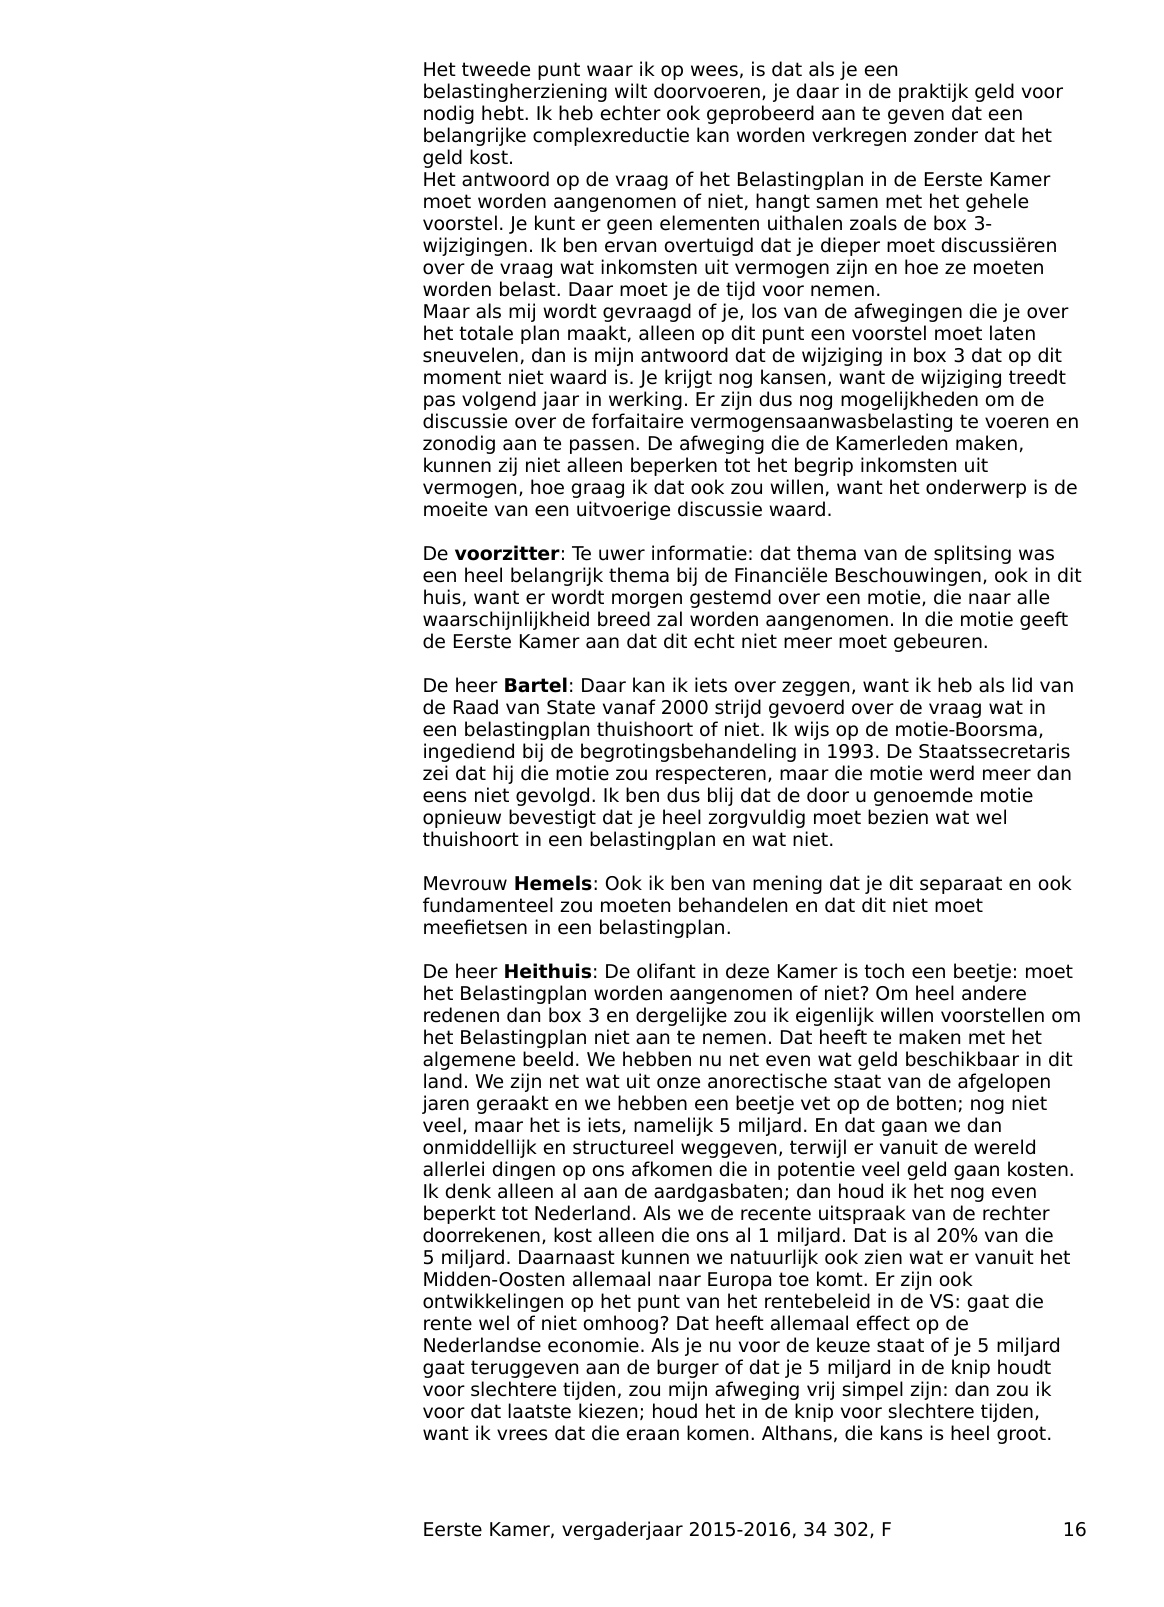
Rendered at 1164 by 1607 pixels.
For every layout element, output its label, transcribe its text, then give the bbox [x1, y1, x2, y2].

text De heer Bartel: Daar kan ik iets over zeggen, want ik heb als lid van de Raad van State vanaf 2000 strijd gevoerd over de vraag wat in een belastingplan thuishoort of niet. Ik wijs op de motie-Boorsma, ingediend bij de begrotingsbehandeling in 1993. De Staatssecretaris zei dat hij die motie zou respecteren, maar die motie werd meer dan eens niet gevolgd. Ik ben dus blij dat de door u genoemde motie opnieuw bevestigt dat je heel zorgvuldig moet bezien wat wel thuishoort in een belastingplan en wat niet. [422, 675, 1087, 851]
text Mevrouw Hemels: Ook ik ben van mening dat je dit separaat en ook fundamenteel zou moeten behandelen en dat dit niet moet meefietsen in een belastingplan. [422, 873, 1087, 939]
text Het tweede punt waar ik op wees, is dat als je een belastingherziening wilt doorvoeren, je daar in de praktijk geld voor nodig hebt. Ik heb echter ook geprobeerd aan te geven dat een belangrijke complexreductie kan worden verkregen zonder dat het geld kost. [422, 59, 1087, 169]
text De heer Heithuis: De olifant in deze Kamer is toch een beetje: moet het Belastingplan worden aangenomen of niet? Om heel andere redenen dan box 3 en dergelijke zou ik eigenlijk willen voorstellen om het Belastingplan niet aan te nemen. Dat heeft te maken met het algemene beeld. We hebben nu net even wat geld beschikbaar in dit land. We zijn net wat uit onze anorectische staat van de afgelopen jaren geraakt en we hebben een beetje vet op de botten; nog niet veel, maar het is iets, namelijk 5 miljard. En dat gaan we dan onmiddellijk en structureel weggeven, terwijl er vanuit de wereld allerlei dingen op ons afkomen die in potentie veel geld gaan kosten. Ik denk alleen al aan de aardgasbaten; dan houd ik het nog even beperkt tot Nederland. Als we de recente uitspraak van de rechter doorrekenen, kost alleen die ons al 1 miljard. Dat is al 20% van die 5 miljard. Daarnaast kunnen we natuurlijk ook zien wat er vanuit het Midden-Oosten allemaal naar Europa toe komt. Er zijn ook ontwikkelingen op het punt van het rentebeleid in de VS: gaat die rente wel of niet omhoog? Dat heeft allemaal effect op de Nederlandse economie. Als je nu voor de keuze staat of je 5 miljard gaat teruggeven aan de burger of dat je 5 miljard in de knip houdt voor slechtere tijden, zou mijn afweging vrij simpel zijn: dan zou ik voor dat laatste kiezen; houd het in de knip voor slechtere tijden, want ik vrees dat die eraan komen. Althans, die kans is heel groot. [422, 961, 1087, 1444]
text De voorzitter: Te uwer informatie: dat thema van de splitsing was een heel belangrijk thema bij de Financiële Beschouwingen, ook in dit huis, want er wordt morgen gestemd over een motie, die naar alle waarschijnlijkheid breed zal worden aangenomen. In die motie geeft de Eerste Kamer aan dat dit echt niet meer moet gebeuren. [422, 543, 1087, 653]
text Het antwoord op de vraag of het Belastingplan in de Eerste Kamer moet worden aangenomen of niet, hangt samen met het gehele voorstel. Je kunt er geen elementen uithalen zoals de box 3-wijzigingen. Ik ben ervan overtuigd dat je dieper moet discussiëren over de vraag wat inkomsten uit vermogen zijn en hoe ze moeten worden belast. Daar moet je de tijd voor nemen. [422, 169, 1087, 301]
text Maar als mij wordt gevraagd of je, los van de afwegingen die je over het totale plan maakt, alleen op dit punt een voorstel moet laten sneuvelen, dan is mijn antwoord dat de wijziging in box 3 dat op dit moment niet waard is. Je krijgt nog kansen, want de wijziging treedt pas volgend jaar in werking. Er zijn dus nog mogelijkheden om de discussie over de forfaitaire vermogensaanwasbelasting te voeren en zonodig aan te passen. De afweging die de Kamerleden maken, kunnen zij niet alleen beperken tot het begrip inkomsten uit vermogen, hoe graag ik dat ook zou willen, want het onderwerp is de moeite van een uitvoerige discussie waard. [422, 301, 1087, 521]
